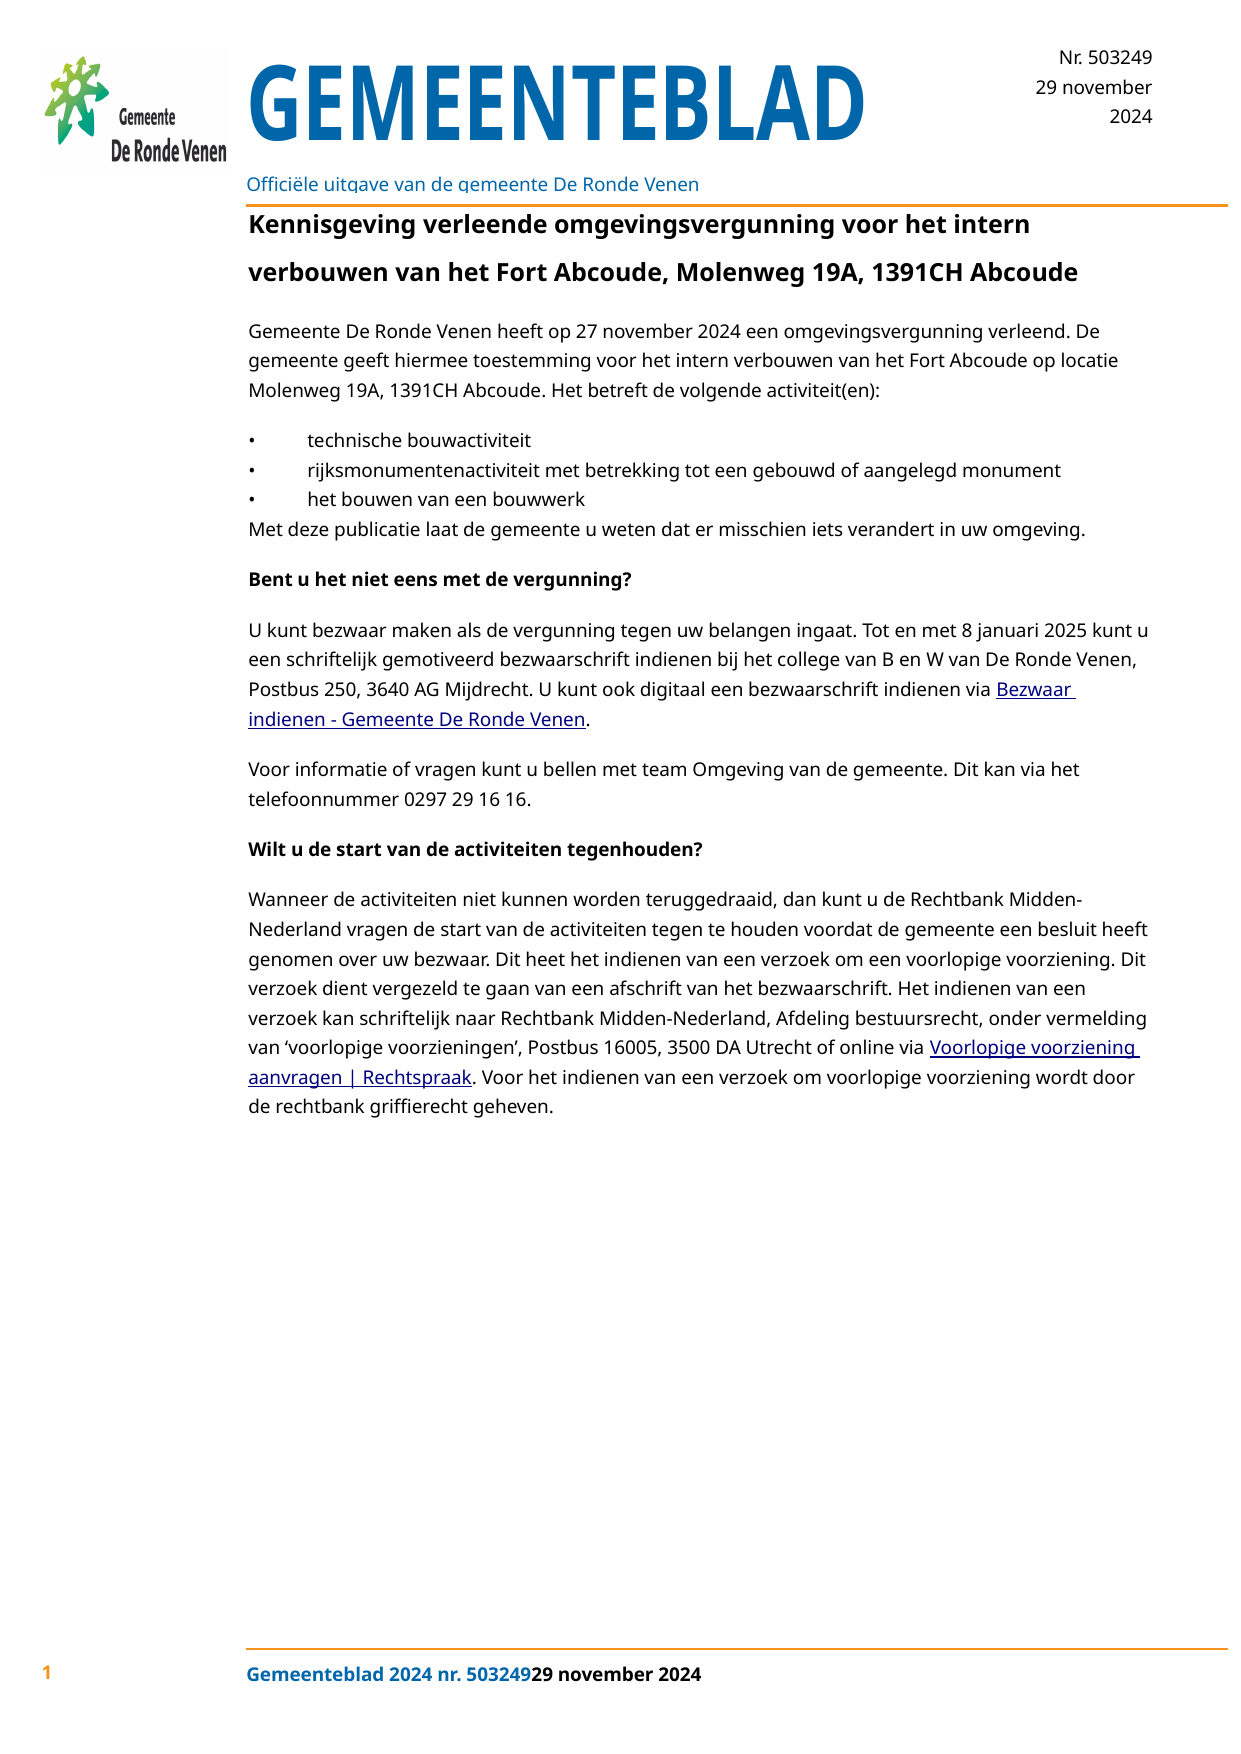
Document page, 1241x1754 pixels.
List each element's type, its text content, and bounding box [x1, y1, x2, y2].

text U kunt bezwaar maken als de vergunning tegen uw belangen ingaat. Tot en met 8 januari 2025 kunt u een schriftelijk gemotiveerd bezwaarschrift indienen bij het college van B en W van De Ronde Venen, Postbus 250, 3640 AG Mijdrecht. U kunt ook digitaal een bezwaarschrift indienen via Bezwaar indienen - Gemeente De Ronde Venen. [248, 617, 1152, 732]
text Kennisgeving verleende omgevingsvergunning voor het intern verbouwen van het Fort Abcoude, Molenweg 19A, 1391CH Abcoude [248, 207, 1152, 288]
text Met deze publicatie laat de gemeente u weten dat er misschien iets verandert in uw omgeving. [248, 516, 1152, 542]
text Wanneer de activiteiten niet kunnen worden teruggedraaid, dan kunt u de Rechtbank Midden-Nederland vragen de start van de activiteiten tegen te houden voordat de gemeente een besluit heeft genomen over uw bezwaar. Dit heet het indienen van een verzoek om een voorlopige voorziening. Dit verzoek dient vergezeld te gaan van een afschrift van het bezwaarschrift. Het indienen van een verzoek kan schriftelijk naar Rechtbank Midden-Nederland, Afdeling bestuursrecht, onder vermelding van ‘voorlopige voorzieningen’, Postbus 16005, 3500 DA Utrecht of online via Voorlopige voorziening aanvragen | Rechtspraak. Voor het indienen van een verzoek om voorlopige voorziening wordt door de rechtbank griffierecht geheven. [248, 887, 1152, 1119]
picture [41, 47, 231, 172]
text Gemeente De Ronde Venen heeft op 27 november 2024 een omgevingsvergunning verleend. De gemeente geeft hiermee toestemming voor het intern verbouwen van het Fort Abcoude op locatie Molenweg 19A, 1391CH Abcoude. Het betreft de volgende activiteit(en): [248, 318, 1152, 403]
list rijksmonumentenactiviteit met betrekking tot een gebouwd of aangelegd monument [248, 457, 1152, 483]
text Voor informatie of vragen kunt u bellen met team Omgeving van de gemeente. Dit kan via het telefoonnummer 0297 29 16 16. [248, 756, 1152, 812]
list het bouwen van een bouwwerk [248, 487, 1152, 512]
text Bent u het niet eens met de vergunning? [248, 567, 1152, 592]
text Wilt u de start van de activiteiten tegenhouden? [248, 836, 1152, 862]
list technische bouwactiviteit [248, 427, 1152, 453]
